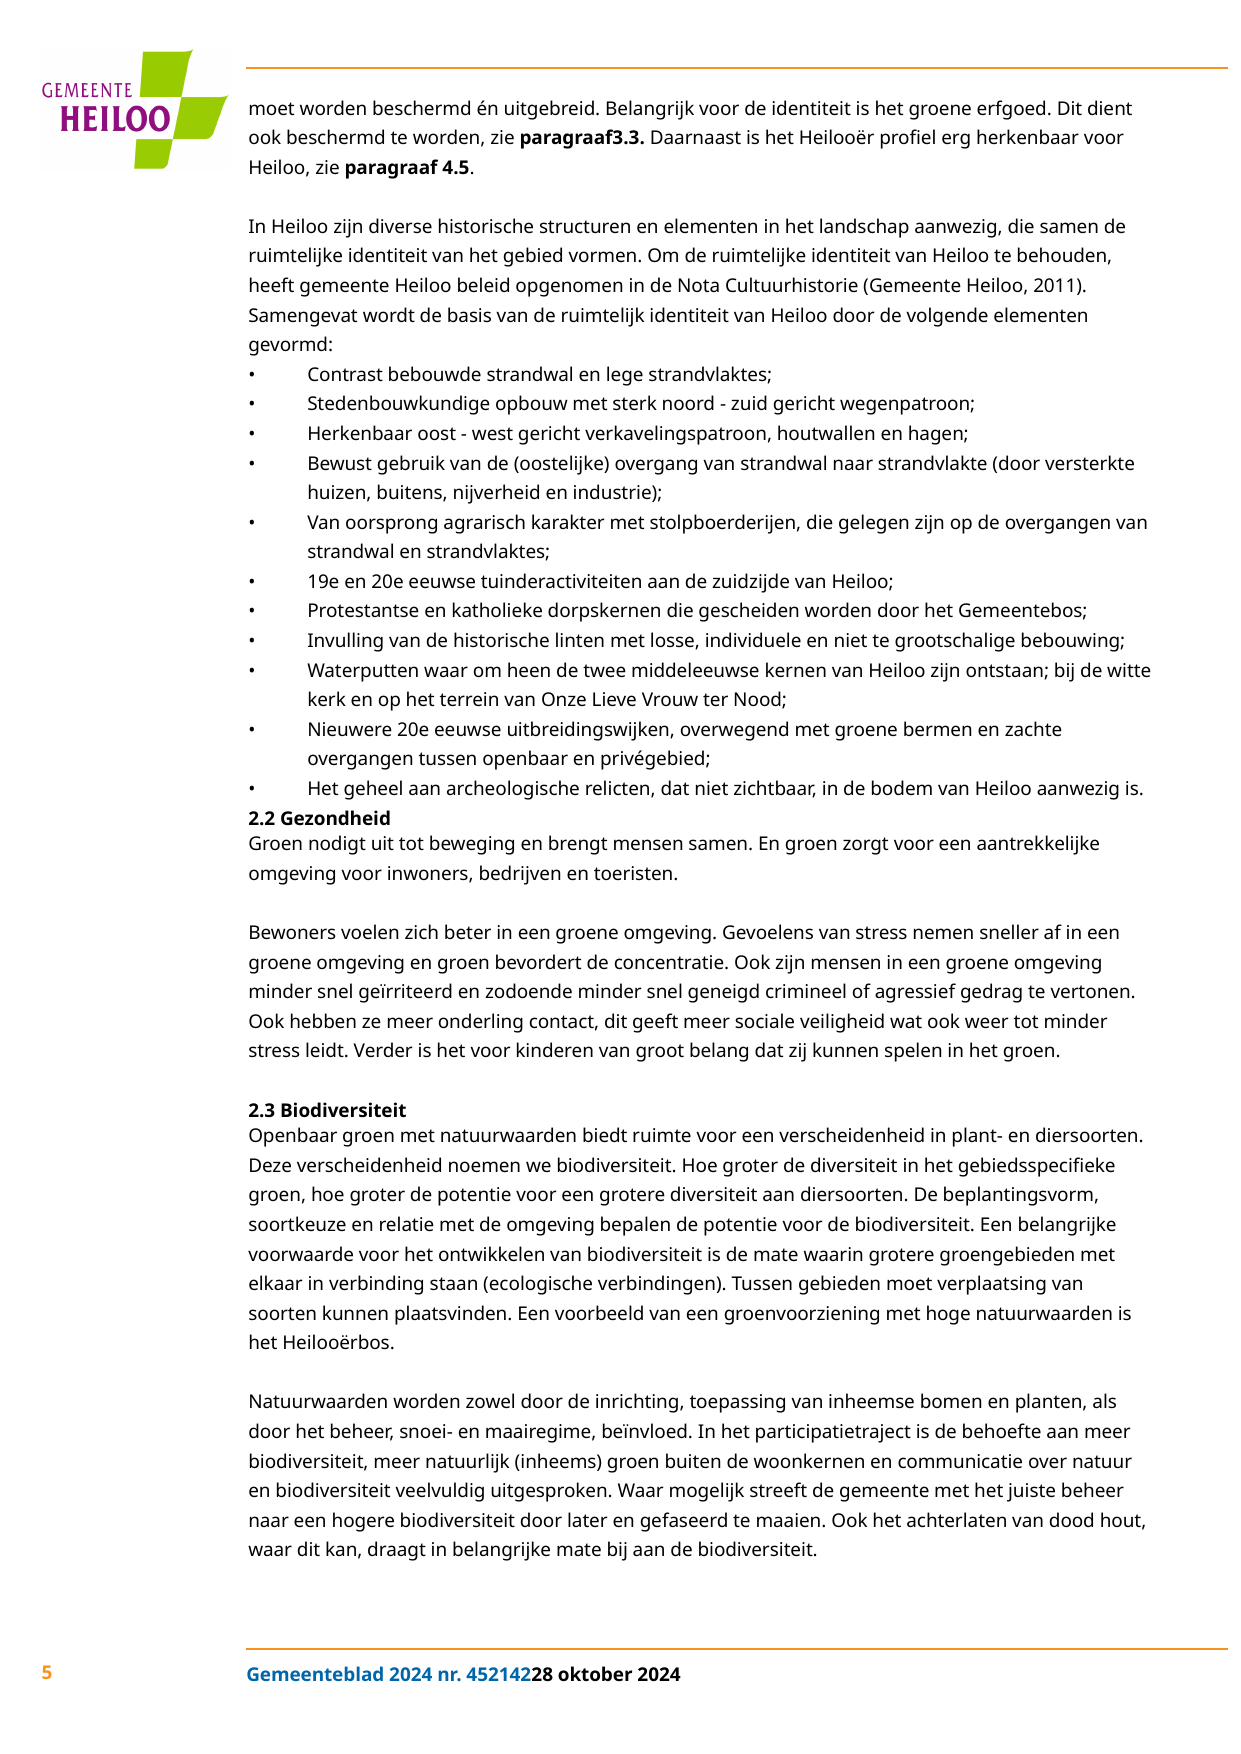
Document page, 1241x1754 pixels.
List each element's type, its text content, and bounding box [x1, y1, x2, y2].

list Het geheel aan archeologische relicten, dat niet zichtbaar, in de bodem van Heiloo aanwezig is. [248, 775, 1152, 801]
list Protestantse en katholieke dorpskernen die gescheiden worden door het Gemeentebos; [248, 598, 1152, 623]
text Bewoners voelen zich beter in een groene omgeving. Gevoelens van stress nemen sneller af in een groene omgeving en groen bevordert de concentratie. Ook zijn mensen in een groene omgeving minder snel geïrriteerd en zodoende minder snel geneigd crimineel of agressief gedrag te vertonen. Ook hebben ze meer onderling contact, dit geeft meer sociale veiligheid wat ook weer tot minder stress leidt. Verder is het voor kinderen van groot belang dat zij kunnen spelen in het groen. [248, 919, 1152, 1063]
text moet worden beschermd én uitgebreid. Belangrijk voor de identiteit is het groene erfgoed. Dit dient ook beschermd te worden, zie paragraaf3.3. Daarnaast is het Heilooër profiel erg herkenbaar voor Heiloo, zie paragraaf 4.5. [248, 95, 1152, 180]
list Van oorsprong agrarisch karakter met stolpboerderijen, die gelegen zijn op de overgangen van strandwal en strandvlaktes; [248, 509, 1152, 564]
list Herkenbaar oost - west gericht verkavelingspatroon, houtwallen en hagen; [248, 420, 1152, 446]
text Openbaar groen met natuurwaarden biedt ruimte voor een verscheidenheid in plant- en diersoorten. Deze verscheidenheid noemen we biodiversiteit. Hoe groter de diversiteit in het gebiedsspecifieke groen, hoe groter de potentie voor een grotere diversiteit aan diersoorten. De beplantingsvorm, soortkeuze en relatie met de omgeving bepalen de potentie voor de biodiversiteit. Een belangrijke voorwaarde voor het ontwikkelen van biodiversiteit is de mate waarin grotere groengebieden met elkaar in verbinding staan (ecologische verbindingen). Tussen gebieden moet verplaatsing van soorten kunnen plaatsvinden. Een voorbeeld van een groenvoorziening met hoge natuurwaarden is het Heilooërbos. [248, 1122, 1152, 1355]
text In Heiloo zijn diverse historische structuren en elementen in het landschap aanwezig, die samen de ruimtelijke identiteit van het gebied vormen. Om de ruimtelijke identiteit van Heiloo te behouden, heeft gemeente Heiloo beleid opgenomen in de Nota Cultuurhistorie (Gemeente Heiloo, 2011). Samengevat wordt de basis van de ruimtelijk identiteit van Heiloo door de volgende elementen gevormd: [248, 213, 1152, 357]
text 2.2 Gezondheid [248, 805, 1152, 831]
list Waterputten waar om heen de twee middeleeuwse kernen van Heiloo zijn ontstaan; bij de witte kerk en op het terrein van Onze Lieve Vrouw ter Nood; [248, 657, 1152, 712]
list Nieuwere 20e eeuwse uitbreidingswijken, overwegend met groene bermen en zachte overgangen tussen openbaar en privégebied; [248, 716, 1152, 771]
text Natuurwaarden worden zowel door de inrichting, toepassing van inheemse bomen en planten, als door het beheer, snoei- en maairegime, beïnvloed. In het participatietraject is de behoefte aan meer biodiversiteit, meer natuurlijk (inheems) groen buiten de woonkernen en communicatie over natuur en biodiversiteit veelvuldig uitgesproken. Waar mogelijk streeft de gemeente met het juiste beheer naar een hogere biodiversiteit door later en gefaseerd te maaien. Ook het achterlaten van dood hout, waar dit kan, draagt in belangrijke mate bij aan de biodiversiteit. [248, 1389, 1152, 1562]
list Contrast bebouwde strandwal en lege strandvlaktes; [248, 361, 1152, 387]
text Groen nodigt uit tot beweging en brengt mensen samen. En groen zorgt voor een aantrekkelijke omgeving voor inwoners, bedrijven en toeristen. [248, 831, 1152, 886]
list Bewust gebruik van de (oostelijke) overgang van strandwal naar strandvlakte (door versterkte huizen, buitens, nijverheid en industrie); [248, 450, 1152, 505]
text 2.3 Biodiversiteit [248, 1097, 1152, 1122]
list 19e en 20e eeuwse tuinderactiviteiten aan de zuidzijde van Heiloo; [248, 568, 1152, 594]
list Invulling van de historische linten met losse, individuele en niet te grootschalige bebouwing; [248, 627, 1152, 653]
picture [41, 47, 231, 172]
list Stedenbouwkundige opbouw met sterk noord - zuid gericht wegenpatroon; [248, 391, 1152, 416]
